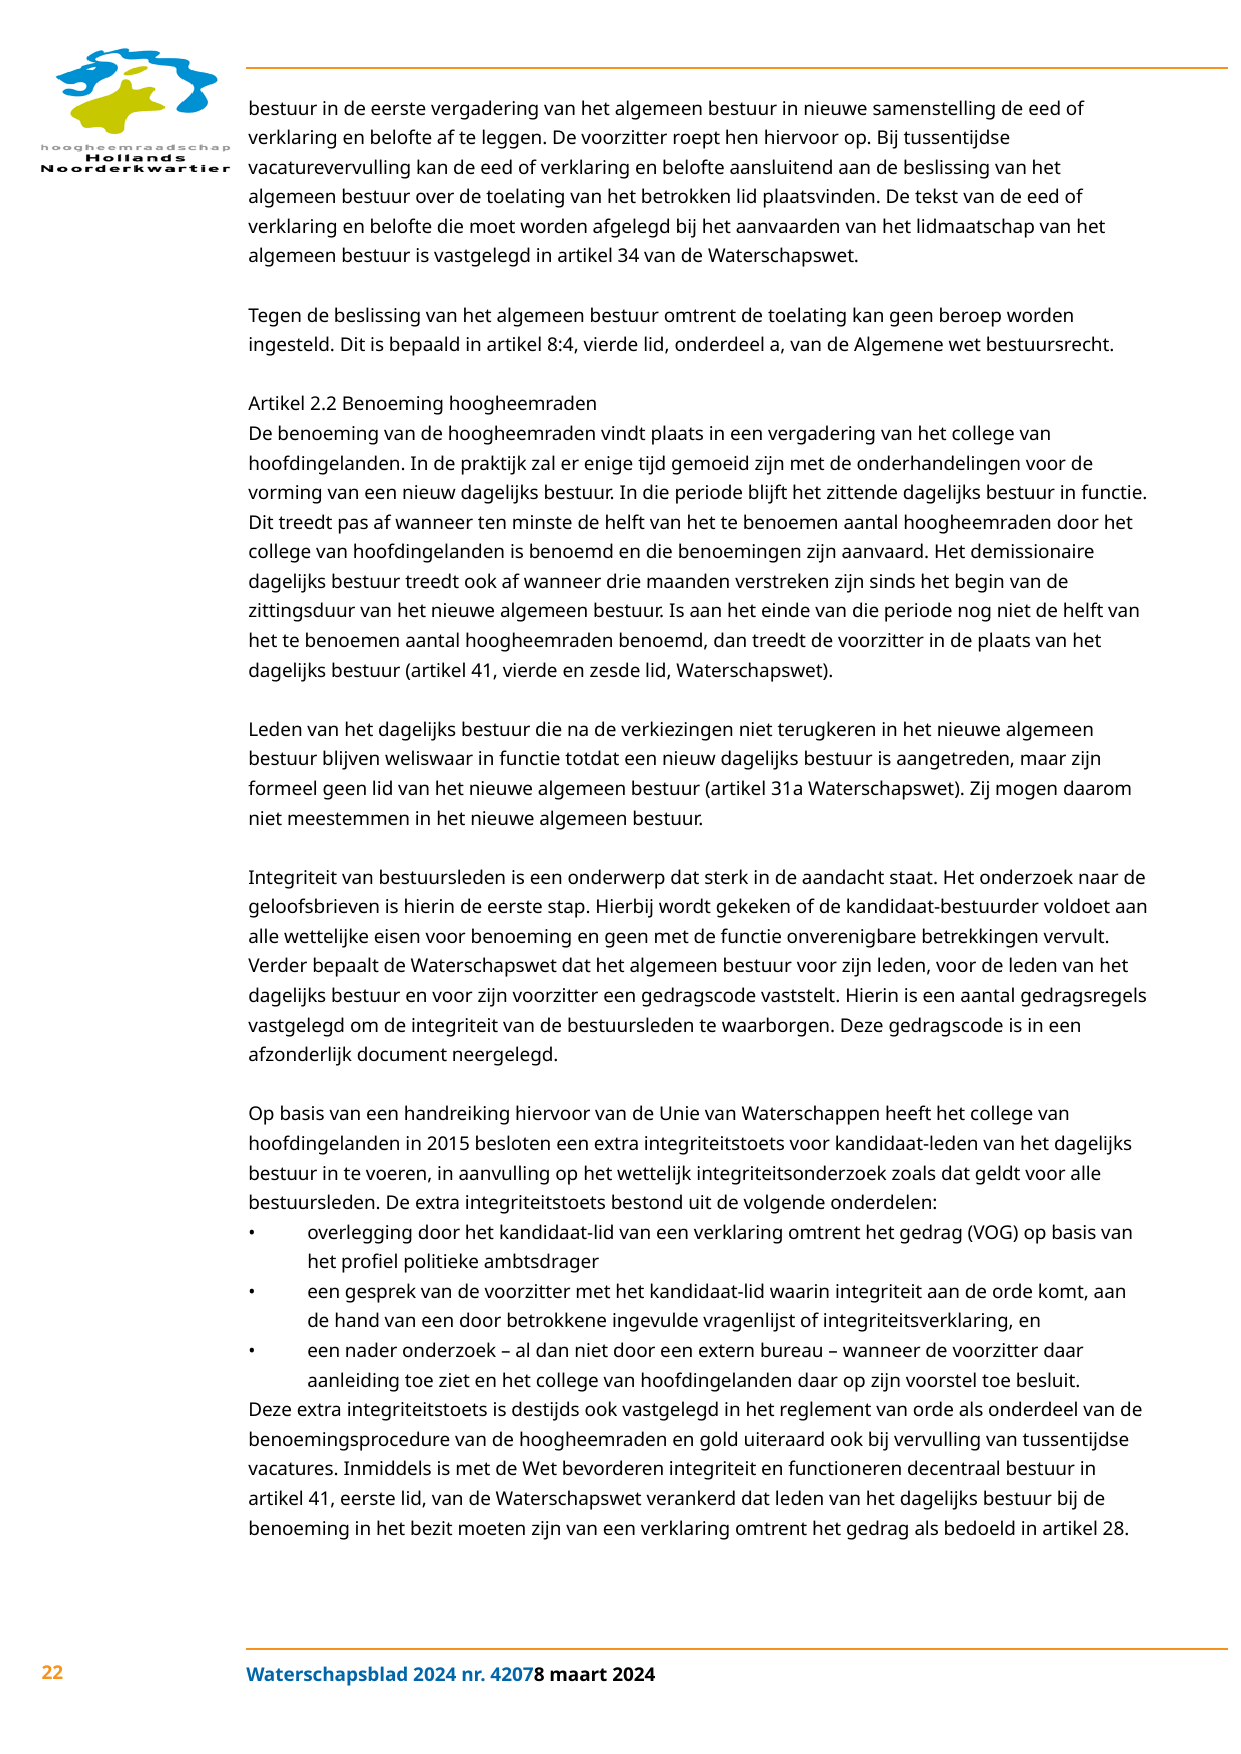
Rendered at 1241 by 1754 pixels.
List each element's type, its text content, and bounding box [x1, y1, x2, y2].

text Op basis van een handreiking hiervoor van de Unie van Waterschappen heeft het college van hoofdingelanden in 2015 besloten een extra integriteitstoets voor kandidaat-leden van het dagelijks bestuur in te voeren, in aanvulling op het wettelijk integriteitsonderzoek zoals dat geldt voor alle bestuursleden. De extra integriteitstoets bestond uit de volgende onderdelen: [248, 1101, 1152, 1215]
text Artikel 2.2 Benoeming hoogheemraden [248, 391, 1152, 416]
text Deze extra integriteitstoets is destijds ook vastgelegd in het reglement van orde als onderdeel van de benoemingsprocedure van de hoogheemraden en gold uiteraard ook bij vervulling van tussentijdse vacatures. Inmiddels is met de Wet bevorderen integriteit en functioneren decentraal bestuur in artikel 41, eerste lid, van de Waterschapswet verankerd dat leden van het dagelijks bestuur bij de benoeming in het bezit moeten zijn van een verklaring omtrent het gedrag als bedoeld in artikel 28. [248, 1396, 1152, 1541]
list een gesprek van de voorzitter met het kandidaat-lid waarin integriteit aan de orde komt, aan de hand van een door betrokkene ingevulde vragenlijst of integriteitsverklaring, en [248, 1278, 1152, 1333]
text Integriteit van bestuursleden is een onderwerp dat sterk in de aandacht staat. Het onderzoek naar de geloofsbrieven is hierin de eerste stap. Hierbij wordt gekeken of de kandidaat-bestuurder voldoet aan alle wettelijke eisen voor benoeming en geen met de functie onverenigbare betrekkingen vervult. Verder bepaalt de Waterschapswet dat het algemeen bestuur voor zijn leden, voor de leden van het dagelijks bestuur en voor zijn voorzitter een gedragscode vaststelt. Hierin is een aantal gedragsregels vastgelegd om de integriteit van de bestuursleden te waarborgen. Deze gedragscode is in een afzonderlijk document neergelegd. [248, 864, 1152, 1067]
picture [41, 47, 231, 172]
text bestuur in de eerste vergadering van het algemeen bestuur in nieuwe samenstelling de eed of verklaring en belofte af te leggen. De voorzitter roept hen hiervoor op. Bij tussentijdse vacaturevervulling kan de eed of verklaring en belofte aansluitend aan de beslissing van het algemeen bestuur over de toelating van het betrokken lid plaatsvinden. De tekst van de eed of verklaring en belofte die moet worden afgelegd bij het aanvaarden van het lidmaatschap van het algemeen bestuur is vastgelegd in artikel 34 van de Waterschapswet. [248, 95, 1152, 268]
text De benoeming van de hoogheemraden vindt plaats in een vergadering van het college van hoofdingelanden. In de praktijk zal er enige tijd gemoeid zijn met de onderhandelingen voor de vorming van een nieuw dagelijks bestuur. In die periode blijft het zittende dagelijks bestuur in functie. Dit treedt pas af wanneer ten minste de helft van het te benoemen aantal hoogheemraden door het college van hoofdingelanden is benoemd en die benoemingen zijn aanvaard. Het demissionaire dagelijks bestuur treedt ook af wanneer drie maanden verstreken zijn sinds het begin van de zittingsduur van het nieuwe algemeen bestuur. Is aan het einde van die periode nog niet de helft van het te benoemen aantal hoogheemraden benoemd, dan treedt de voorzitter in de plaats van het dagelijks bestuur (artikel 41, vierde en zesde lid, Waterschapswet). [248, 420, 1152, 683]
list overlegging door het kandidaat-lid van een verklaring omtrent het gedrag (VOG) op basis van het profiel politieke ambtsdrager [248, 1219, 1152, 1274]
text Tegen de beslissing van het algemeen bestuur omtrent de toelating kan geen beroep worden ingesteld. Dit is bepaald in artikel 8:4, vierde lid, onderdeel a, van de Algemene wet bestuursrecht. [248, 302, 1152, 357]
text Leden van het dagelijks bestuur die na de verkiezingen niet terugkeren in het nieuwe algemeen bestuur blijven weliswaar in functie totdat een nieuw dagelijks bestuur is aangetreden, maar zijn formeel geen lid van het nieuwe algemeen bestuur (artikel 31a Waterschapswet). Zij mogen daarom niet meestemmen in het nieuwe algemeen bestuur. [248, 716, 1152, 831]
list een nader onderzoek – al dan niet door een extern bureau – wanneer de voorzitter daar aanleiding toe ziet en het college van hoofdingelanden daar op zijn voorstel toe besluit. [248, 1337, 1152, 1393]
